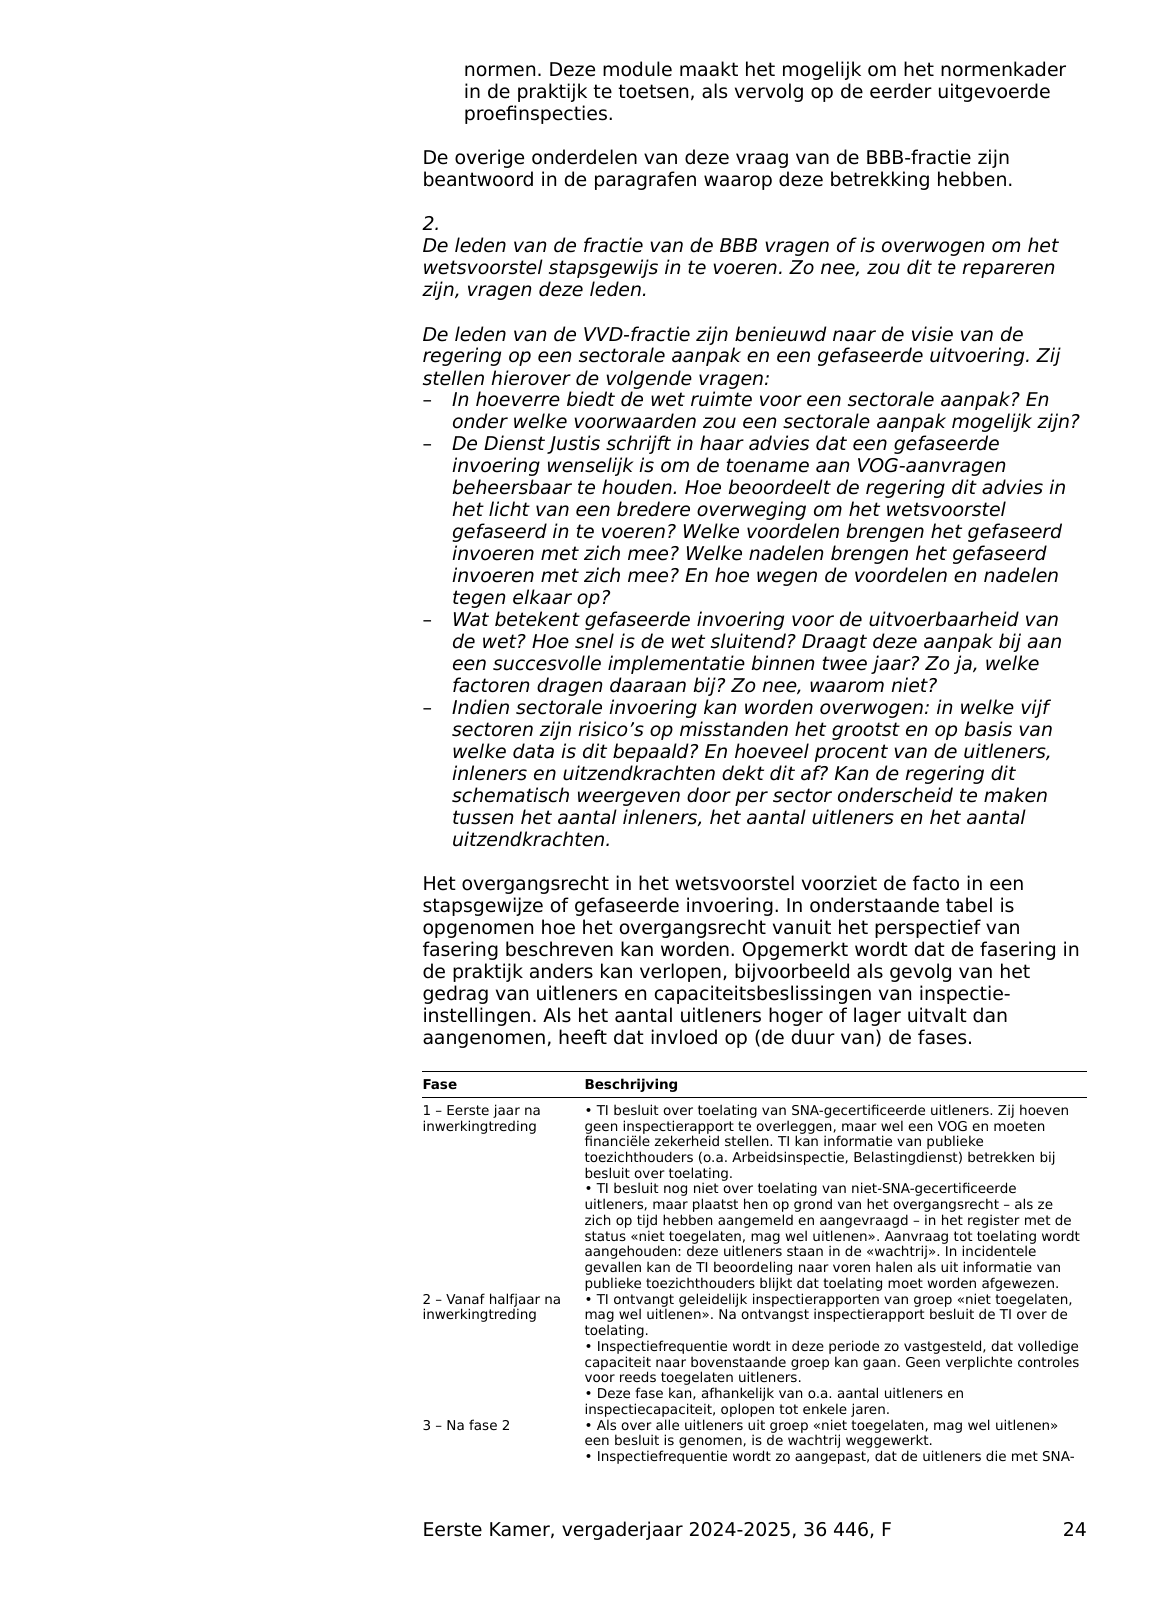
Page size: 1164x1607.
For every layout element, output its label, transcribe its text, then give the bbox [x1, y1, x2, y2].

table_cell • Als over alle uitleners uit groep «niet toegelaten, mag wel uitlenen» een besluit is genomen, is de wachtrij weggewerkt. • Inspectiefrequentie wordt zo aangepast, dat de uitleners die met SNA- [578, 1417, 1087, 1464]
text De leden van de fractie van de BBB vragen of is overwogen om het wetsvoorstel stapsgewijs in te voeren. Zo nee, zou dit te repareren zijn, vragen deze leden. [422, 235, 1087, 301]
table_cell • TI ontvangt geleidelijk inspectierapporten van groep «niet toegelaten, mag wel uitlenen». Na ontvangst inspectierapport besluit de TI over de toelating. • Inspectiefrequentie wordt in deze periode zo vastgesteld, dat volledige capaciteit naar bovenstaande groep kan gaan. Geen verplichte controles voor reeds toegelaten uitleners. • Deze fase kan, afhankelijk van o.a. aantal uitleners en inspectiecapaciteit, oplopen tot enkele jaren. [578, 1291, 1087, 1417]
table_cell 3 – Na fase 2 [422, 1417, 578, 1464]
text Het overgangsrecht in het wetsvoorstel voorziet de facto in een stapsgewijze of gefaseerde invoering. In onderstaande tabel is opgenomen hoe het overgangsrecht vanuit het perspectief van fasering beschreven kan worden. Opgemerkt wordt dat de fasering in de praktijk anders kan verlopen, bijvoorbeeld als gevolg van het gedrag van uitleners en capaciteitsbeslissingen van inspectie-instellingen. Als het aantal uitleners hoger of lager uitvalt dan aangenomen, heeft dat invloed op (de duur van) de fases. [422, 873, 1087, 1049]
table_cell • TI besluit over toelating van SNA-gecertificeerde uitleners. Zij hoeven geen inspectierapport te overleggen, maar wel een VOG en moeten financiële zekerheid stellen. TI kan informatie van publieke toezichthouders (o.a. Arbeidsinspectie, Belastingdienst) betrekken bij besluit over toelating. • TI besluit nog niet over toelating van niet-SNA-gecertificeerde uitleners, maar plaatst hen op grond van het overgangsrecht – als ze zich op tijd hebben aangemeld en aangevraagd – in het register met de status «niet toegelaten, mag wel uitlenen». Aanvraag tot toelating wordt aangehouden: deze uitleners staan in de «wachtrij». In incidentele gevallen kan de TI beoordeling naar voren halen als uit informatie van publieke toezichthouders blijkt dat toelating moet worden afgewezen. [578, 1098, 1087, 1291]
text – De Dienst Justis schrijft in haar advies dat een gefaseerde invoering wenselijk is om de toename aan VOG-aanvragen beheersbaar te houden. Hoe beoordeelt de regering dit advies in het licht van een bredere overweging om het wetsvoorstel gefaseerd in te voeren? Welke voordelen brengen het gefaseerd invoeren met zich mee? Welke nadelen brengen het gefaseerd invoeren met zich mee? En hoe wegen de voordelen en nadelen tegen elkaar op? [422, 433, 1087, 609]
text De overige onderdelen van deze vraag van de BBB-fractie zijn beantwoord in de paragrafen waarop deze betrekking hebben. [422, 147, 1087, 191]
table_cell 2 – Vanaf halfjaar na inwerkingtreding [422, 1291, 578, 1417]
text normen. Deze module maakt het mogelijk om het normenkader in de praktijk te toetsen, als vervolg op de eerder uitgevoerde proefinspecties. [422, 59, 1087, 125]
text – Indien sectorale invoering kan worden overwogen: in welke vijf sectoren zijn risico’s op misstanden het grootst en op basis van welke data is dit bepaald? En hoeveel procent van de uitleners, inleners en uitzendkrachten dekt dit af? Kan de regering dit schematisch weergeven door per sector onderscheid te maken tussen het aantal inleners, het aantal uitleners en het aantal uitzendkrachten. [422, 697, 1087, 851]
table_cell 1 – Eerste jaar na inwerkingtreding [422, 1098, 578, 1291]
table_header Fase [422, 1072, 578, 1097]
table_header Beschrijving [578, 1072, 1087, 1097]
text – Wat betekent gefaseerde invoering voor de uitvoerbaarheid van de wet? Hoe snel is de wet sluitend? Draagt deze aanpak bij aan een succesvolle implementatie binnen twee jaar? Zo ja, welke factoren dragen daaraan bij? Zo nee, waarom niet? [422, 609, 1087, 697]
text De leden van de VVD-fractie zijn benieuwd naar de visie van de regering op een sectorale aanpak en een gefaseerde uitvoering. Zij stellen hierover de volgende vragen: [422, 323, 1087, 389]
text 2. [422, 213, 1087, 235]
text – In hoeverre biedt de wet ruimte voor een sectorale aanpak? En onder welke voorwaarden zou een sectorale aanpak mogelijk zijn? [422, 389, 1087, 433]
